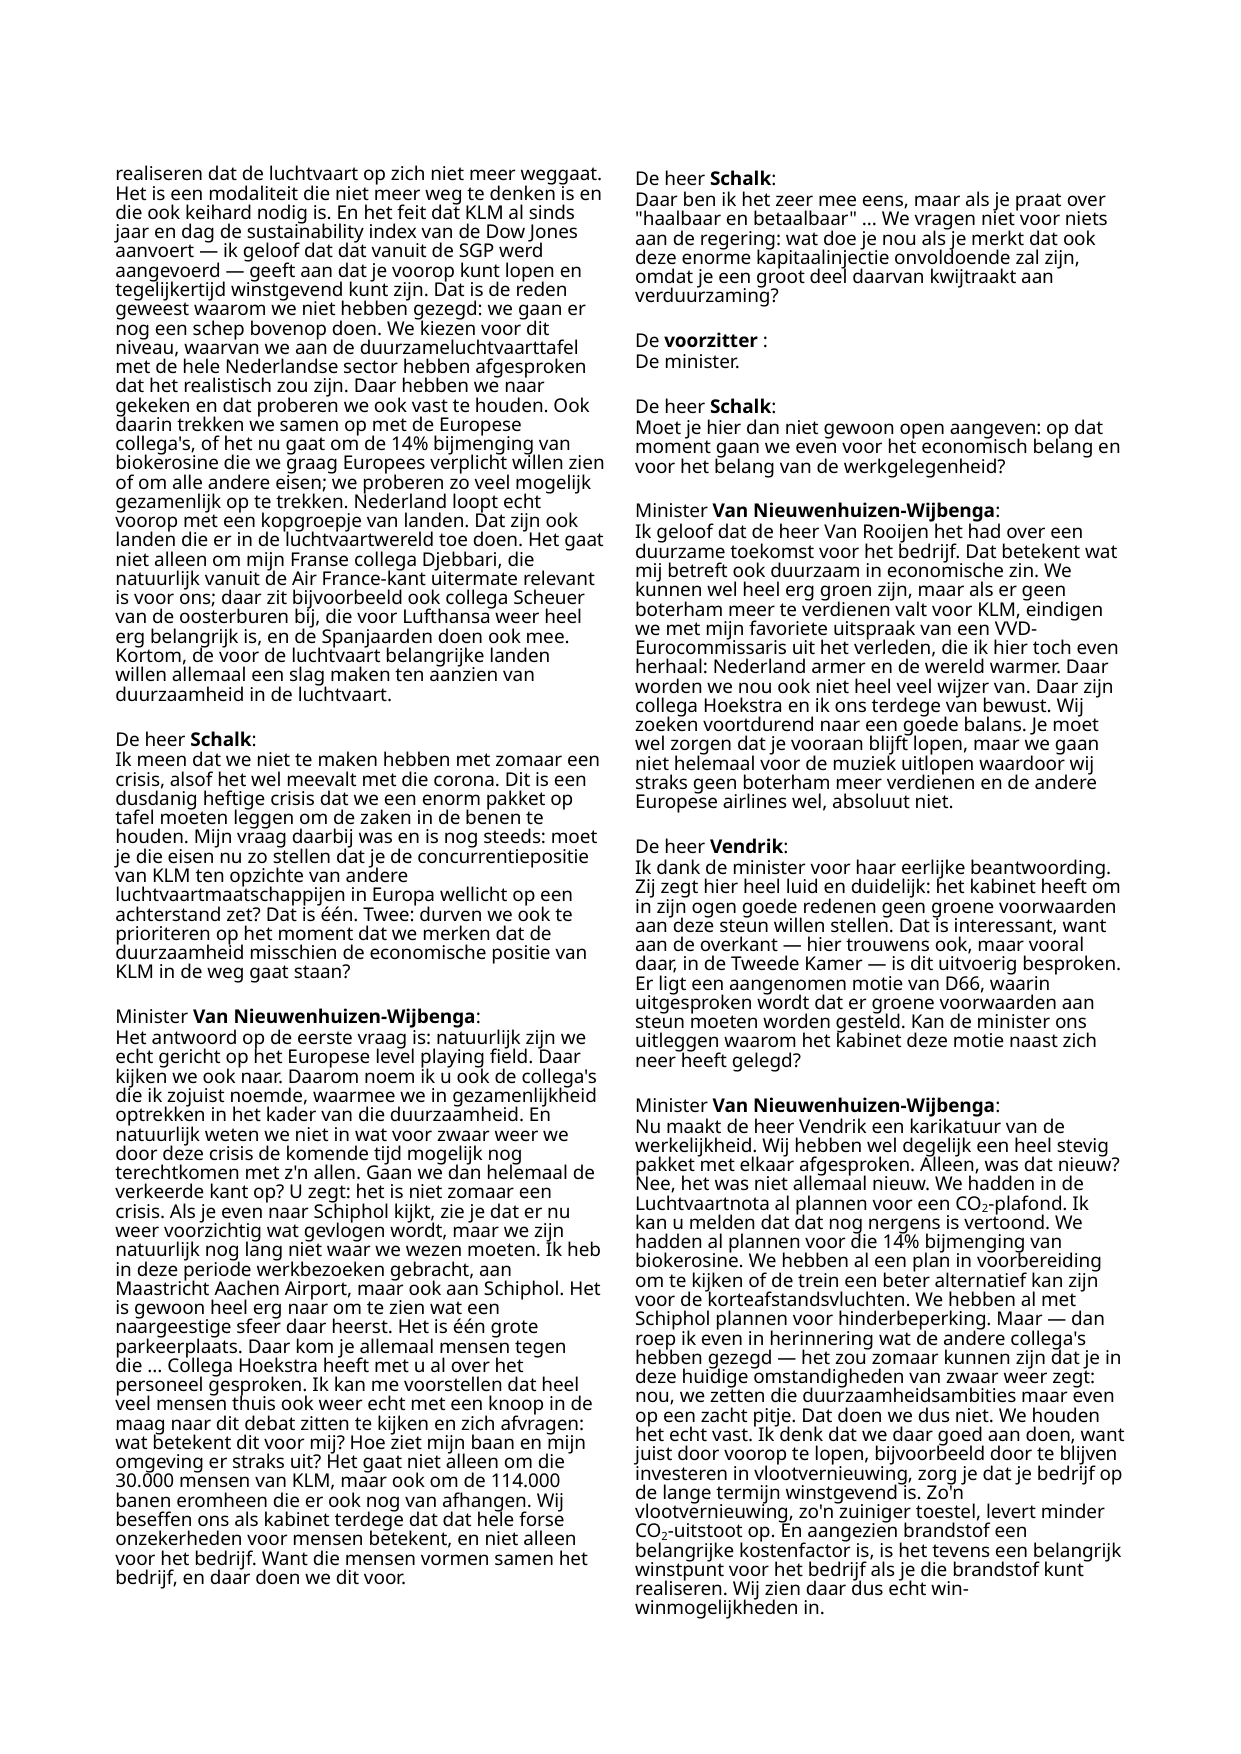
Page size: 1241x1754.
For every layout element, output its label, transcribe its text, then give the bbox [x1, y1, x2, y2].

text Het antwoord op de eerste vraag is: natuurlijk zijn we echt gericht op het Europese level playing field. Daar kijken we ook naar. Daarom noem ik u ook de collega's die ik zojuist noemde, waarmee we in gezamenlijkheid optrekken in het kader van die duurzaamheid. En natuurlijk weten we niet in wat voor zwaar weer we door deze crisis de komende tijd mogelijk nog terechtkomen met z'n allen. Gaan we dan helemaal de verkeerde kant op? U zegt: het is niet zomaar een crisis. Als je even naar Schiphol kijkt, zie je dat er nu weer voorzichtig wat gevlogen wordt, maar we zijn natuurlijk nog lang niet waar we wezen moeten. Ik heb in deze periode werkbezoeken gebracht, aan Maastricht Aachen Airport, maar ook aan Schiphol. Het is gewoon heel erg naar om te zien wat een naargeestige sfeer daar heerst. Het is één grote parkeerplaats. Daar kom je allemaal mensen tegen die ... Collega Hoekstra heeft met u al over het personeel gesproken. Ik kan me voorstellen dat heel veel mensen thuis ook weer echt met een knoop in de maag naar dit debat zitten te kijken en zich afvragen: wat betekent dit voor mij? Hoe ziet mijn baan en mijn omgeving er straks uit? Het gaat niet alleen om die 30.000 mensen van KLM, maar ook om de 114.000 banen eromheen die er ook nog van afhangen. Wij beseffen ons als kabinet terdege dat dat hele forse onzekerheden voor mensen betekent, en niet alleen voor het bedrijf. Want die mensen vormen samen het bedrijf, en daar doen we dit voor. [115, 1029, 605, 1588]
text De heer Schalk: [635, 393, 1125, 419]
text De heer Vendrik: [635, 833, 1125, 859]
text Minister Van Nieuwenhuizen-Wijbenga: [115, 1003, 605, 1029]
text Moet je hier dan niet gewoon open aangeven: op dat moment gaan we even voor het economisch belang en voor het belang van de werkgelegenheid? [635, 419, 1125, 477]
text realiseren dat de luchtvaart op zich niet meer weggaat. Het is een modaliteit die niet meer weg te denken is en die ook keihard nodig is. En het feit dat KLM al sinds jaar en dag de sustainability index van de Dow Jones aanvoert — ik geloof dat dat vanuit de SGP werd aangevoerd — geeft aan dat je voorop kunt lopen en tegelijkertijd winstgevend kunt zijn. Dat is de reden geweest waarom we niet hebben gezegd: we gaan er nog een schep bovenop doen. We kiezen voor dit niveau, waarvan we aan de duurzameluchtvaarttafel met de hele Nederlandse sector hebben afgesproken dat het realistisch zou zijn. Daar hebben we naar gekeken en dat proberen we ook vast te houden. Ook daarin trekken we samen op met de Europese collega's, of het nu gaat om de 14% bijmenging van biokerosine die we graag Europees verplicht willen zien of om alle andere eisen; we proberen zo veel mogelijk gezamenlijk op te trekken. Nederland loopt echt voorop met een kopgroepje van landen. Dat zijn ook landen die er in de luchtvaartwereld toe doen. Het gaat niet alleen om mijn Franse collega Djebbari, die natuurlijk vanuit de Air France-kant uitermate relevant is voor ons; daar zit bijvoorbeeld ook collega Scheuer van de oosterburen bij, die voor Lufthansa weer heel erg belangrijk is, en de Spanjaarden doen ook mee. Kortom, de voor de luchtvaart belangrijke landen willen allemaal een slag maken ten aanzien van duurzaamheid in de luchtvaart. [115, 165, 605, 705]
text Minister Van Nieuwenhuizen-Wijbenga: [635, 1092, 1125, 1118]
text Nu maakt de heer Vendrik een karikatuur van de werkelijkheid. Wij hebben wel degelijk een heel stevig pakket met elkaar afgesproken. Alleen, was dat nieuw? Nee, het was niet allemaal nieuw. We hadden in de Luchtvaartnota al plannen voor een CO2-plafond. Ik kan u melden dat dat nog nergens is vertoond. We hadden al plannen voor die 14% bijmenging van biokerosine. We hebben al een plan in voorbereiding om te kijken of de trein een beter alternatief kan zijn voor de korteafstandsvluchten. We hebben al met Schiphol plannen voor hinderbeperking. Maar — dan roep ik even in herinnering wat de andere collega's hebben gezegd — het zou zomaar kunnen zijn dat je in deze huidige omstandigheden van zwaar weer zegt: nou, we zetten die duurzaamheidsambities maar even op een zacht pitje. Dat doen we dus niet. We houden het echt vast. Ik denk dat we daar goed aan doen, want juist door voorop te lopen, bijvoorbeeld door te blijven investeren in vlootvernieuwing, zorg je dat je bedrijf op de lange termijn winstgevend is. Zo'n vlootvernieuwing, zo'n zuiniger toestel, levert minder CO2-uitstoot op. En aangezien brandstof een belangrijke kostenfactor is, is het tevens een belangrijk winstpunt voor het bedrijf als je die brandstof kunt realiseren. Wij zien daar dus echt win-winmogelijkheden in. [635, 1118, 1125, 1619]
text Ik meen dat we niet te maken hebben met zomaar een crisis, alsof het wel meevalt met die corona. Dit is een dusdanig heftige crisis dat we een enorm pakket op tafel moeten leggen om de zaken in de benen te houden. Mijn vraag daarbij was en is nog steeds: moet je die eisen nu zo stellen dat je de concurrentiepositie van KLM ten opzichte van andere luchtvaartmaatschappijen in Europa wellicht op een achterstand zet? Dat is één. Twee: durven we ook te prioriteren op het moment dat we merken dat de duurzaamheid misschien de economische positie van KLM in de weg gaat staan? [115, 751, 605, 983]
text Daar ben ik het zeer mee eens, maar als je praat over "haalbaar en betaalbaar" ... We vragen niet voor niets aan de regering: wat doe je nou als je merkt dat ook deze enorme kapitaalinjectie onvoldoende zal zijn, omdat je een groot deel daarvan kwijtraakt aan verduurzaming? [635, 191, 1125, 307]
text Minister Van Nieuwenhuizen-Wijbenga: [635, 498, 1125, 523]
text Ik dank de minister voor haar eerlijke beantwoording. Zij zegt hier heel luid en duidelijk: het kabinet heeft om in zijn ogen goede redenen geen groene voorwaarden aan deze steun willen stellen. Dat is interessant, want aan de overkant — hier trouwens ook, maar vooral daar, in de Tweede Kamer — is dit uitvoerig besproken. Er ligt een aangenomen motie van D66, waarin uitgesproken wordt dat er groene voorwaarden aan steun moeten worden gesteld. Kan de minister ons uitleggen waarom het kabinet deze motie naast zich neer heeft gelegd? [635, 859, 1125, 1071]
text De minister. [635, 353, 1125, 372]
text De voorzitter : [635, 327, 1125, 353]
text De heer Schalk: [115, 726, 605, 751]
text Ik geloof dat de heer Van Rooijen het had over een duurzame toekomst voor het bedrijf. Dat betekent wat mij betreft ook duurzaam in economische zin. We kunnen wel heel erg groen zijn, maar als er geen boterham meer te verdienen valt voor KLM, eindigen we met mijn favoriete uitspraak van een VVD-Eurocommissaris uit het verleden, die ik hier toch even herhaal: Nederland armer en de wereld warmer. Daar worden we nou ook niet heel veel wijzer van. Daar zijn collega Hoekstra en ik ons terdege van bewust. Wij zoeken voortdurend naar een goede balans. Je moet wel zorgen dat je vooraan blijft lopen, maar we gaan niet helemaal voor de muziek uitlopen waardoor wij straks geen boterham meer verdienen en de andere Europese airlines wel, absoluut niet. [635, 523, 1125, 812]
text De heer Schalk: [635, 165, 1125, 191]
